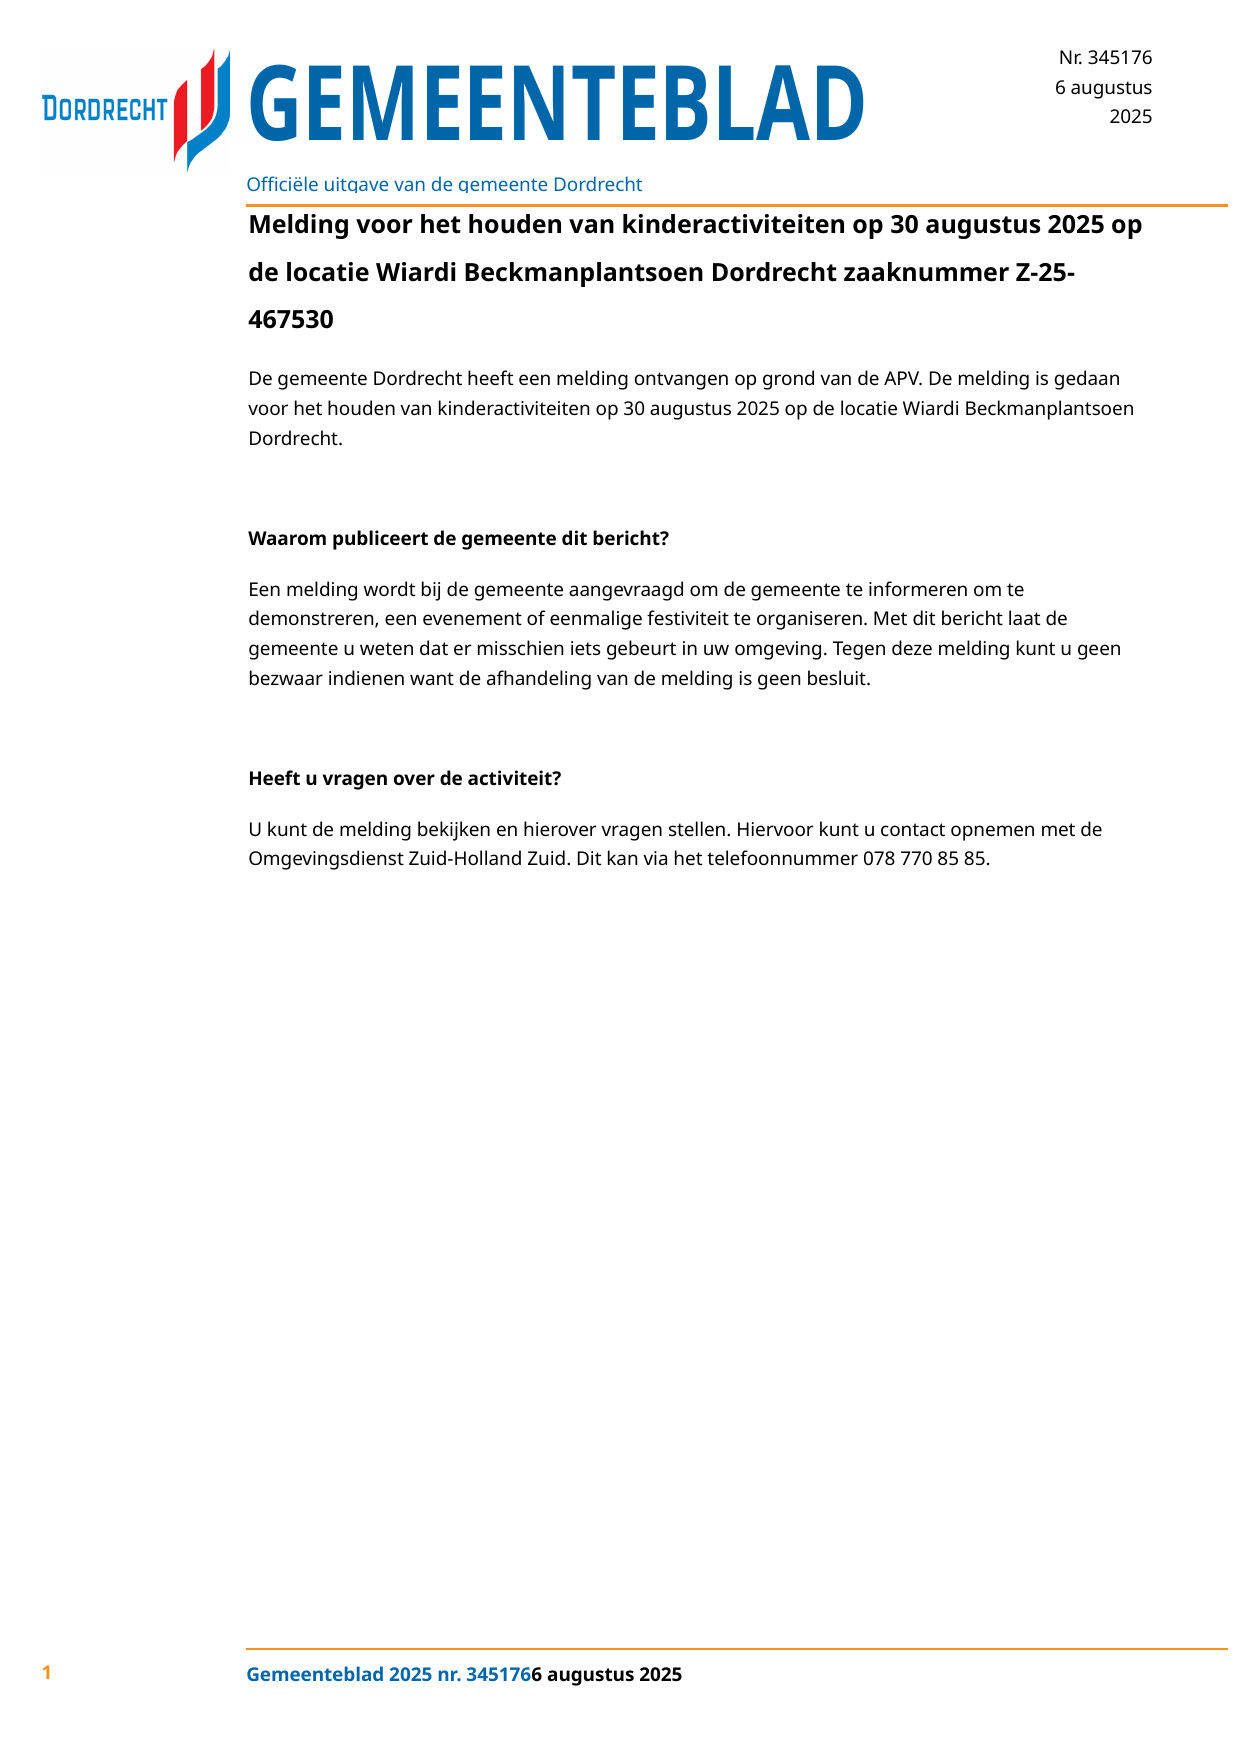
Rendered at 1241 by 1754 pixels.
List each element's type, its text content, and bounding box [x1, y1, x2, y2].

text Waarom publiceert de gemeente dit bericht? [248, 526, 1152, 551]
text Heeft u vragen over de activiteit? [248, 766, 1152, 791]
text De gemeente Dordrecht heeft een melding ontvangen op grond van de APV. De melding is gedaan voor het houden van kinderactiviteiten op 30 augustus 2025 op de locatie Wiardi Beckmanplantsoen Dordrecht. [248, 366, 1152, 450]
picture [41, 47, 231, 172]
text Een melding wordt bij de gemeente aangevraagd om de gemeente te informeren om te demonstreren, een evenement of eenmalige festiviteit te organiseren. Met dit bericht laat de gemeente u weten dat er misschien iets gebeurt in uw omgeving. Tegen deze melding kunt u geen bezwaar indienen want de afhandeling van de melding is geen besluit. [248, 576, 1152, 690]
text Melding voor het houden van kinderactiviteiten op 30 augustus 2025 op de locatie Wiardi Beckmanplantsoen Dordrecht zaaknummer Z-25-467530 [248, 207, 1152, 336]
text U kunt de melding bekijken en hierover vragen stellen. Hiervoor kunt u contact opnemen met de Omgevingsdienst Zuid-Holland Zuid. Dit kan via het telefoonnummer 078 770 85 85. [248, 816, 1152, 871]
